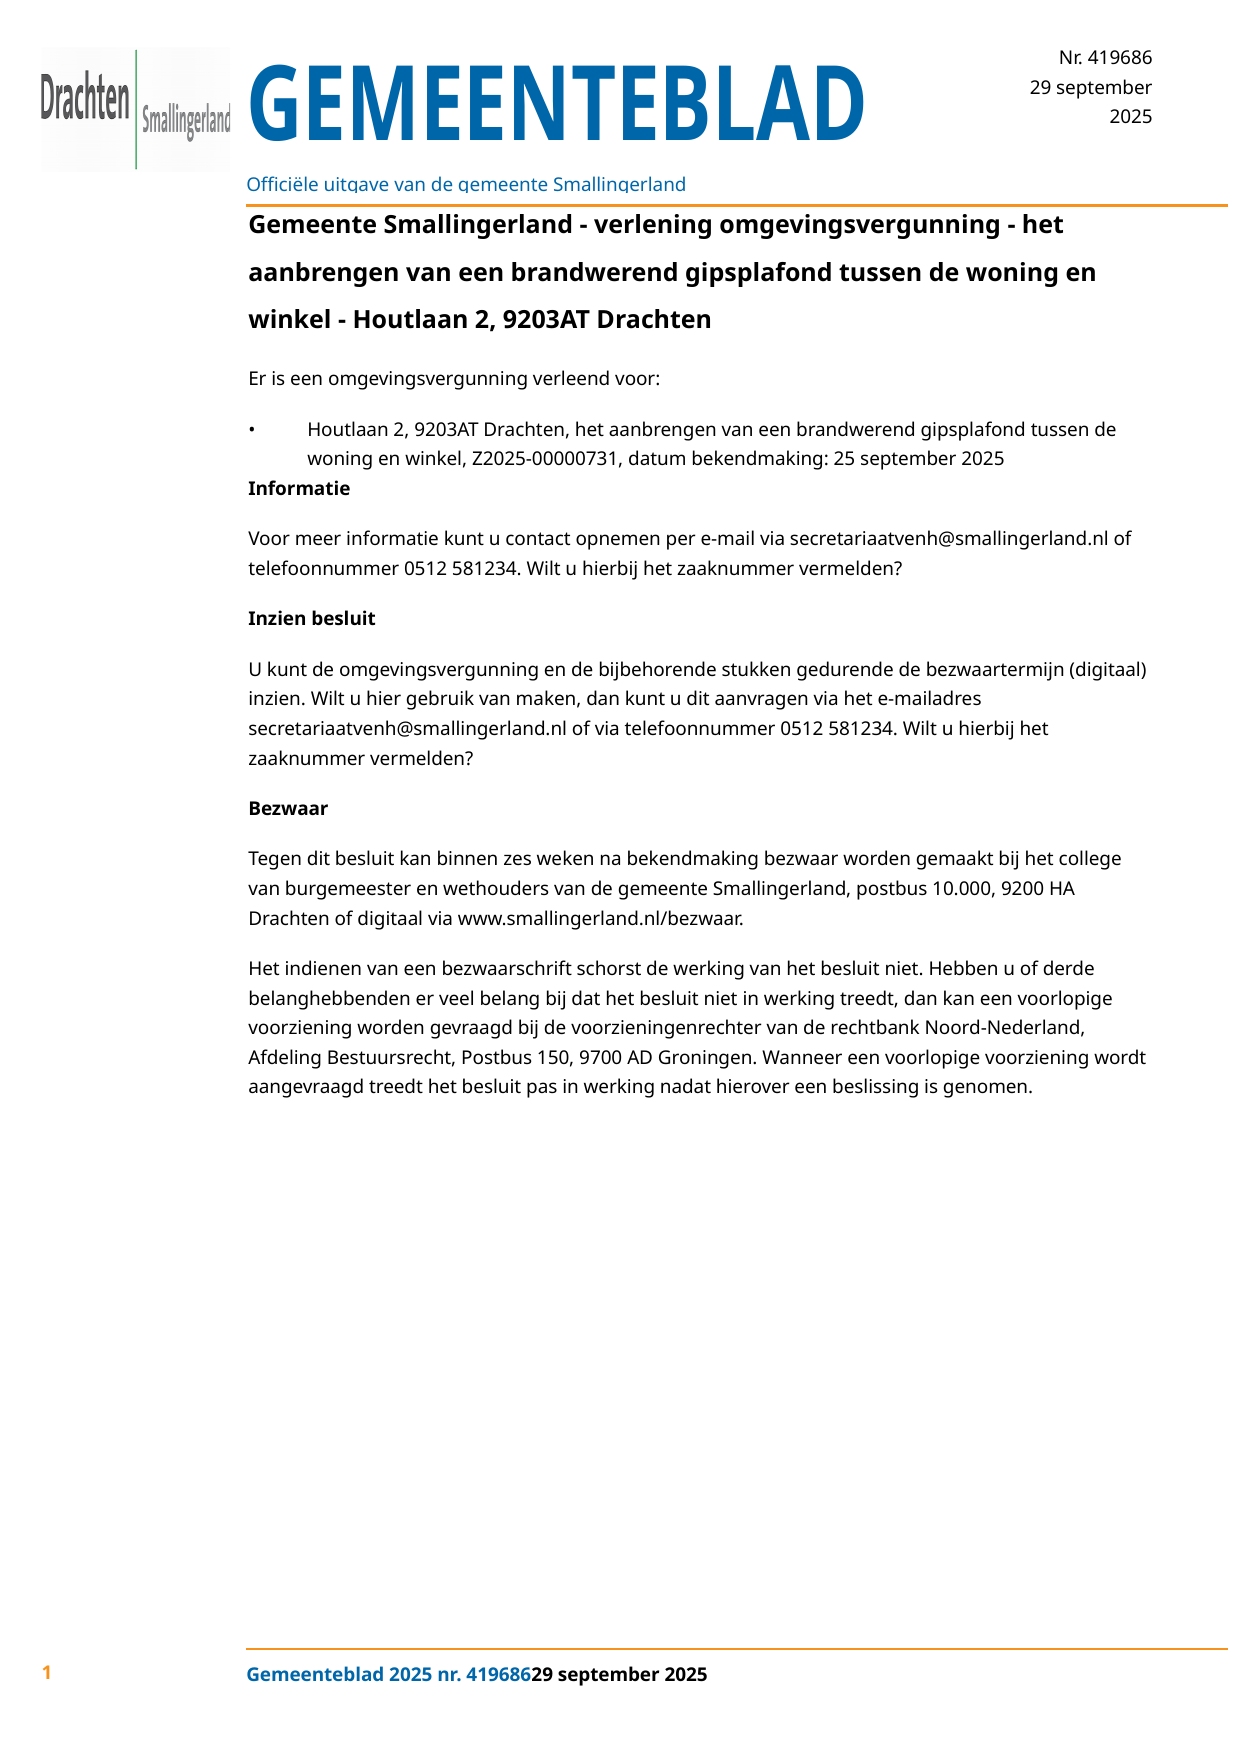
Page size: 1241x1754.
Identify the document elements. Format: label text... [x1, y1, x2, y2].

text Informatie [248, 475, 1152, 501]
picture [41, 47, 231, 172]
text U kunt de omgevingsvergunning en de bijbehorende stukken gedurende de bezwaartermijn (digitaal) inzien. Wilt u hier gebruik van maken, dan kunt u dit aanvragen via het e-mailadres secretariaatvenh@smallingerland.nl of via telefoonnummer 0512 581234. Wilt u hierbij het zaaknummer vermelden? [248, 656, 1152, 770]
text Inzien besluit [248, 606, 1152, 631]
text Er is een omgevingsvergunning verleend voor: [248, 366, 1152, 391]
text Voor meer informatie kunt u contact opnemen per e-mail via secretariaatvenh@smallingerland.nl of telefoonnummer 0512 581234. Wilt u hierbij het zaaknummer vermelden? [248, 526, 1152, 581]
text Tegen dit besluit kan binnen zes weken na bekendmaking bezwaar worden gemaakt bij het college van burgemeester en wethouders van de gemeente Smallingerland, postbus 10.000, 9200 HA Drachten of digitaal via www.smallingerland.nl/bezwaar. [248, 846, 1152, 930]
text Bezwaar [248, 795, 1152, 821]
text Het indienen van een bezwaarschrift schorst de werking van het besluit niet. Hebben u of derde belanghebbenden er veel belang bij dat het besluit niet in werking treedt, dan kan een voorlopige voorziening worden gevraagd bij de voorzieningenrechter van de rechtbank Noord-Nederland, Afdeling Bestuursrecht, Postbus 150, 9700 AD Groningen. Wanneer een voorlopige voorziening wordt aangevraagd treedt het besluit pas in werking nadat hierover een beslissing is genomen. [248, 955, 1152, 1099]
list Houtlaan 2, 9203AT Drachten, het aanbrengen van een brandwerend gipsplafond tussen de woning en winkel, Z2025-00000731, datum bekendmaking: 25 september 2025 [248, 416, 1152, 471]
text Gemeente Smallingerland - verlening omgevingsvergunning - het aanbrengen van een brandwerend gipsplafond tussen de woning en winkel - Houtlaan 2, 9203AT Drachten [248, 207, 1152, 336]
